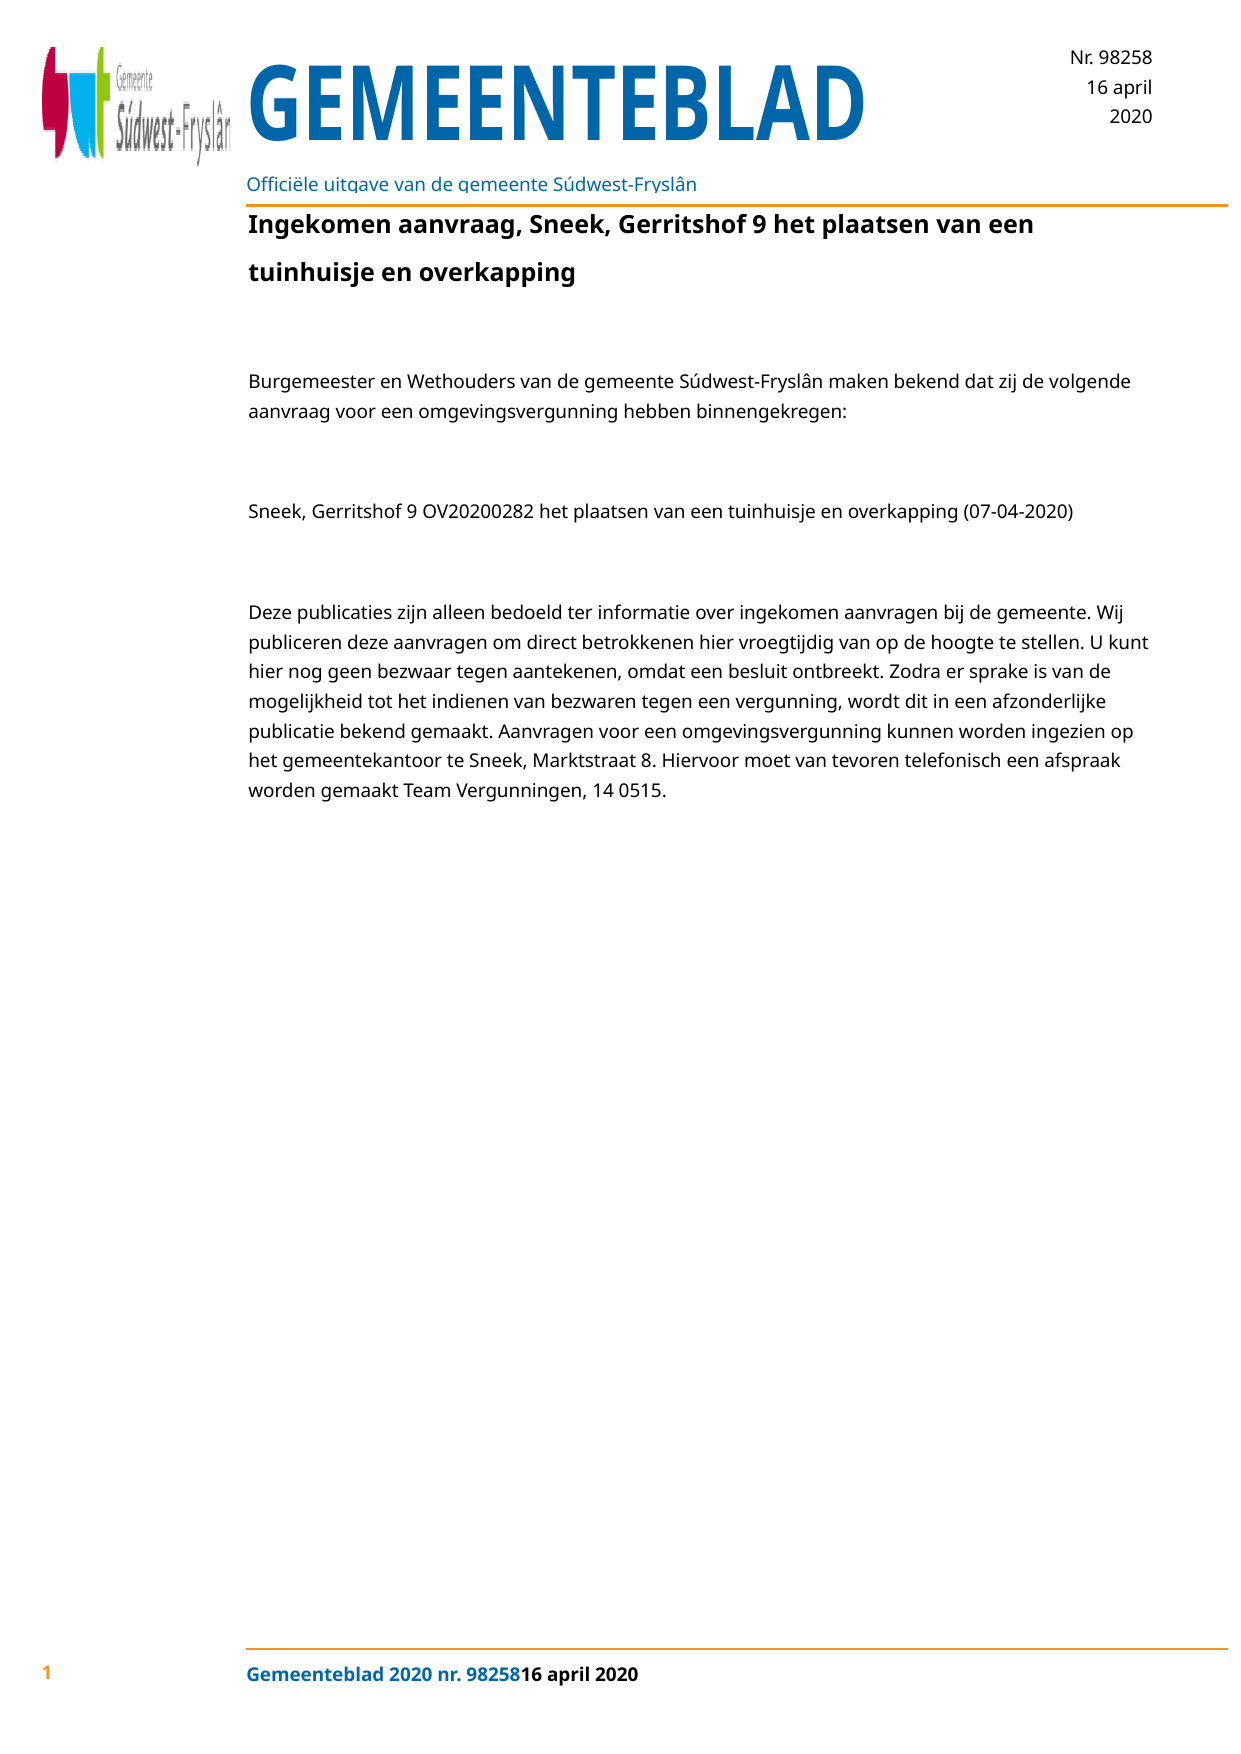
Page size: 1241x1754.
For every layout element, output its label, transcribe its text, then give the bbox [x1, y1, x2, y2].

text Ingekomen aanvraag, Sneek, Gerritshof 9 het plaatsen van een tuinhuisje en overkapping [248, 207, 1152, 288]
text Burgemeester en Wethouders van de gemeente Súdwest-Fryslân maken bekend dat zij de volgende aanvraag voor een omgevingsvergunning hebben binnengekregen: [248, 368, 1152, 424]
picture [41, 47, 231, 172]
text Sneek, Gerritshof 9 OV20200282 het plaatsen van een tuinhuisje en overkapping (07-04-2020) [248, 499, 1152, 524]
text Deze publicaties zijn alleen bedoeld ter informatie over ingekomen aanvragen bij de gemeente. Wij publiceren deze aanvragen om direct betrokkenen hier vroegtijdig van op de hoogte te stellen. U kunt hier nog geen bezwaar tegen aantekenen, omdat een besluit ontbreekt. Zodra er sprake is van de mogelijkheid tot het indienen van bezwaren tegen een vergunning, wordt dit in een afzonderlijke publicatie bekend gemaakt. Aanvragen voor een omgevingsvergunning kunnen worden ingezien op het gemeentekantoor te Sneek, Marktstraat 8. Hiervoor moet van tevoren telefonisch een afspraak worden gemaakt Team Vergunningen, 14 0515. [248, 599, 1152, 803]
